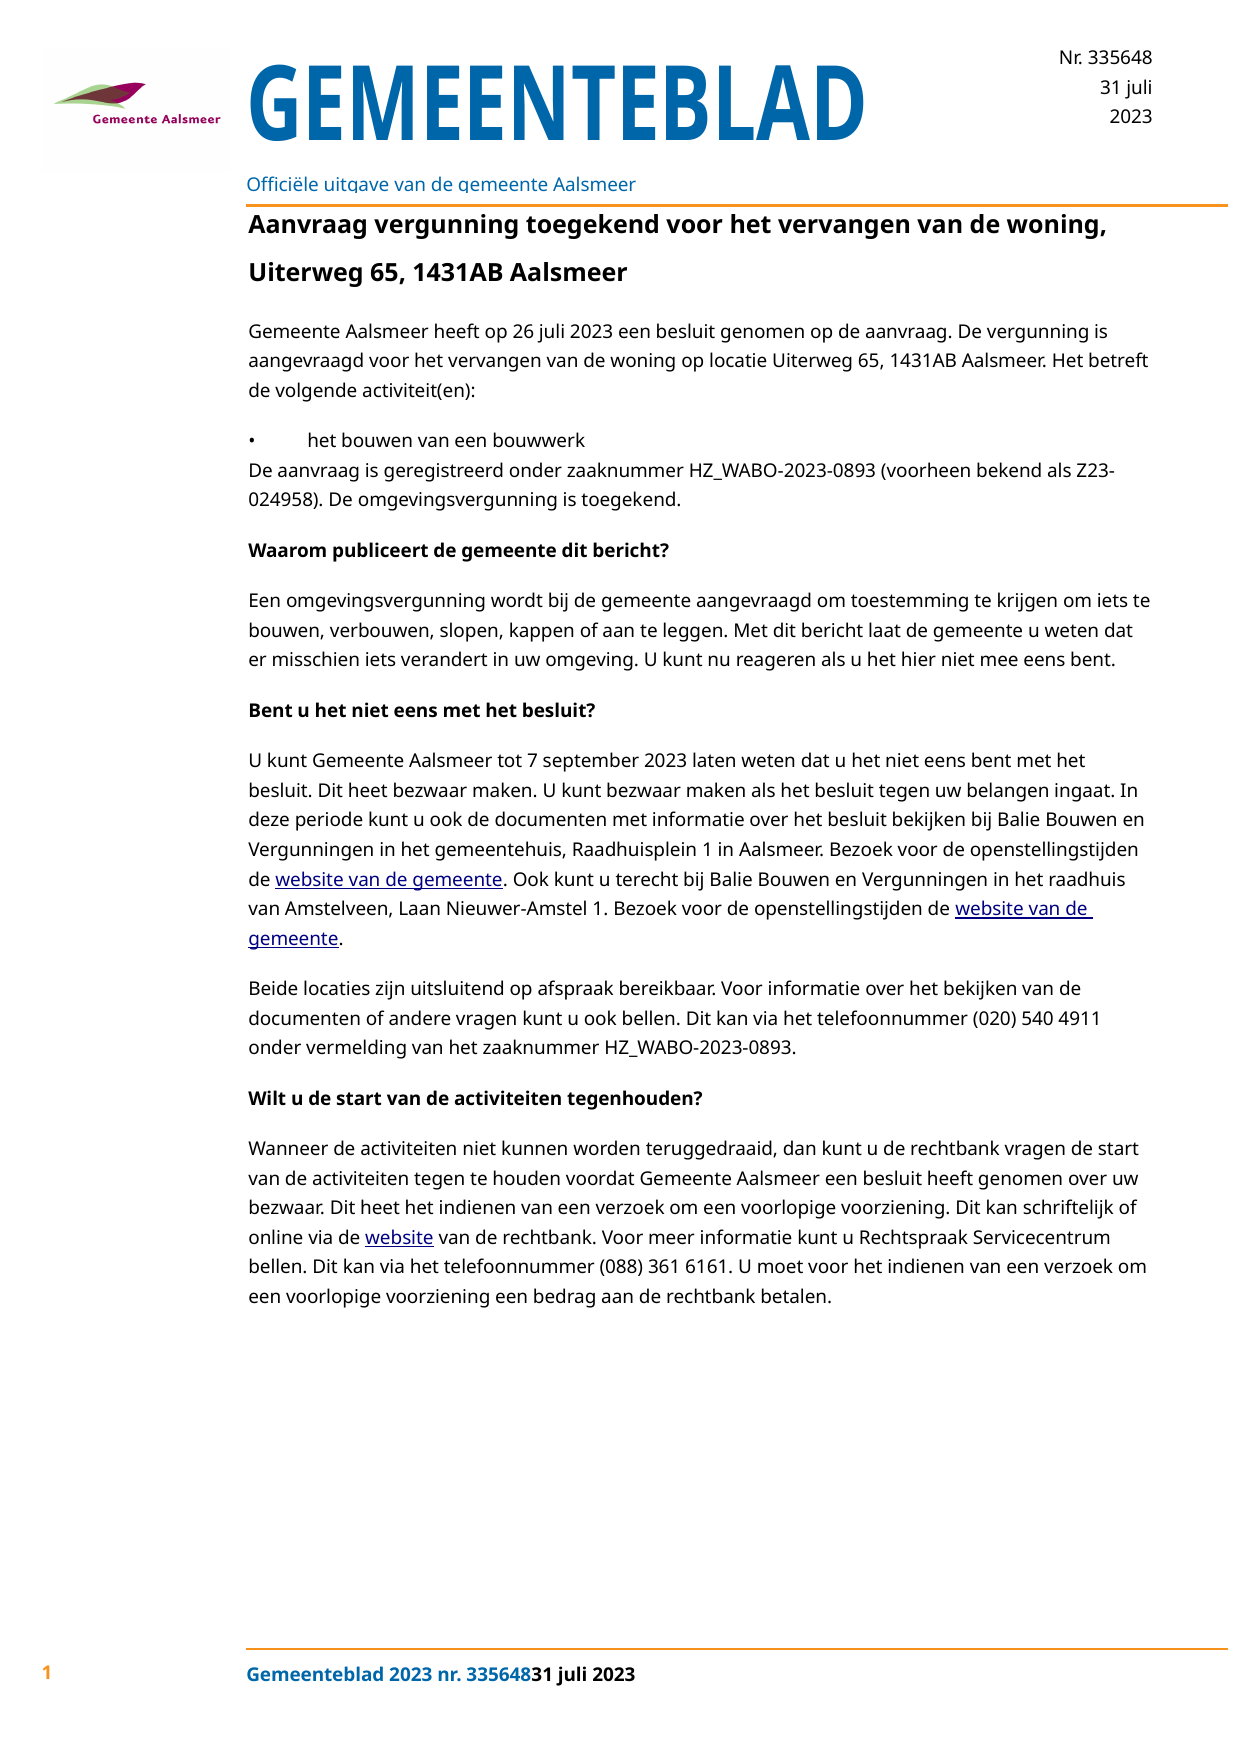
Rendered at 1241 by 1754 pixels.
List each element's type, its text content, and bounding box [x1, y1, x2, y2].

text Gemeente Aalsmeer heeft op 26 juli 2023 een besluit genomen op de aanvraag. De vergunning is aangevraagd voor het vervangen van de woning op locatie Uiterweg 65, 1431AB Aalsmeer. Het betreft de volgende activiteit(en): [248, 318, 1152, 403]
text Wanneer de activiteiten niet kunnen worden teruggedraaid, dan kunt u de rechtbank vragen de start van de activiteiten tegen te houden voordat Gemeente Aalsmeer een besluit heeft genomen over uw bezwaar. Dit heet het indienen van een verzoek om een voorlopige voorziening. Dit kan schriftelijk of online via de website van de rechtbank. Voor meer informatie kunt u Rechtspraak Servicecentrum bellen. Dit kan via het telefoonnummer (088) 361 6161. U moet voor het indienen van een verzoek om een voorlopige voorziening een bedrag aan de rechtbank betalen. [248, 1135, 1152, 1309]
text Aanvraag vergunning toegekend voor het vervangen van de woning, Uiterweg 65, 1431AB Aalsmeer [248, 207, 1152, 288]
text Bent u het niet eens met het besluit? [248, 697, 1152, 723]
text Wilt u de start van de activiteiten tegenhouden? [248, 1085, 1152, 1111]
list het bouwen van een bouwwerk [248, 427, 1152, 453]
picture [41, 47, 231, 172]
text Waarom publiceert de gemeente dit bericht? [248, 537, 1152, 563]
text Beide locaties zijn uitsluitend op afspraak bereikbaar. Voor informatie over het bekijken van de documenten of andere vragen kunt u ook bellen. Dit kan via het telefoonnummer (020) 540 4911 onder vermelding van het zaaknummer HZ_WABO-2023-0893. [248, 975, 1152, 1060]
text Een omgevingsvergunning wordt bij de gemeente aangevraagd om toestemming te krijgen om iets te bouwen, verbouwen, slopen, kappen of aan te leggen. Met dit bericht laat de gemeente u weten dat er misschien iets verandert in uw omgeving. U kunt nu reageren als u het hier niet mee eens bent. [248, 587, 1152, 672]
text De aanvraag is geregistreerd onder zaaknummer HZ_WABO-2023-0893 (voorheen bekend als Z23-024958). De omgevingsvergunning is toegekend. [248, 457, 1152, 512]
text U kunt Gemeente Aalsmeer tot 7 september 2023 laten weten dat u het niet eens bent met het besluit. Dit heet bezwaar maken. U kunt bezwaar maken als het besluit tegen uw belangen ingaat. In deze periode kunt u ook de documenten met informatie over het besluit bekijken bij Balie Bouwen en Vergunningen in het gemeentehuis, Raadhuisplein 1 in Aalsmeer. Bezoek voor de openstellingstijden de website van de gemeente. Ook kunt u terecht bij Balie Bouwen en Vergunningen in het raadhuis van Amstelveen, Laan Nieuwer-Amstel 1. Bezoek voor de openstellingstijden de website van de gemeente. [248, 747, 1152, 951]
